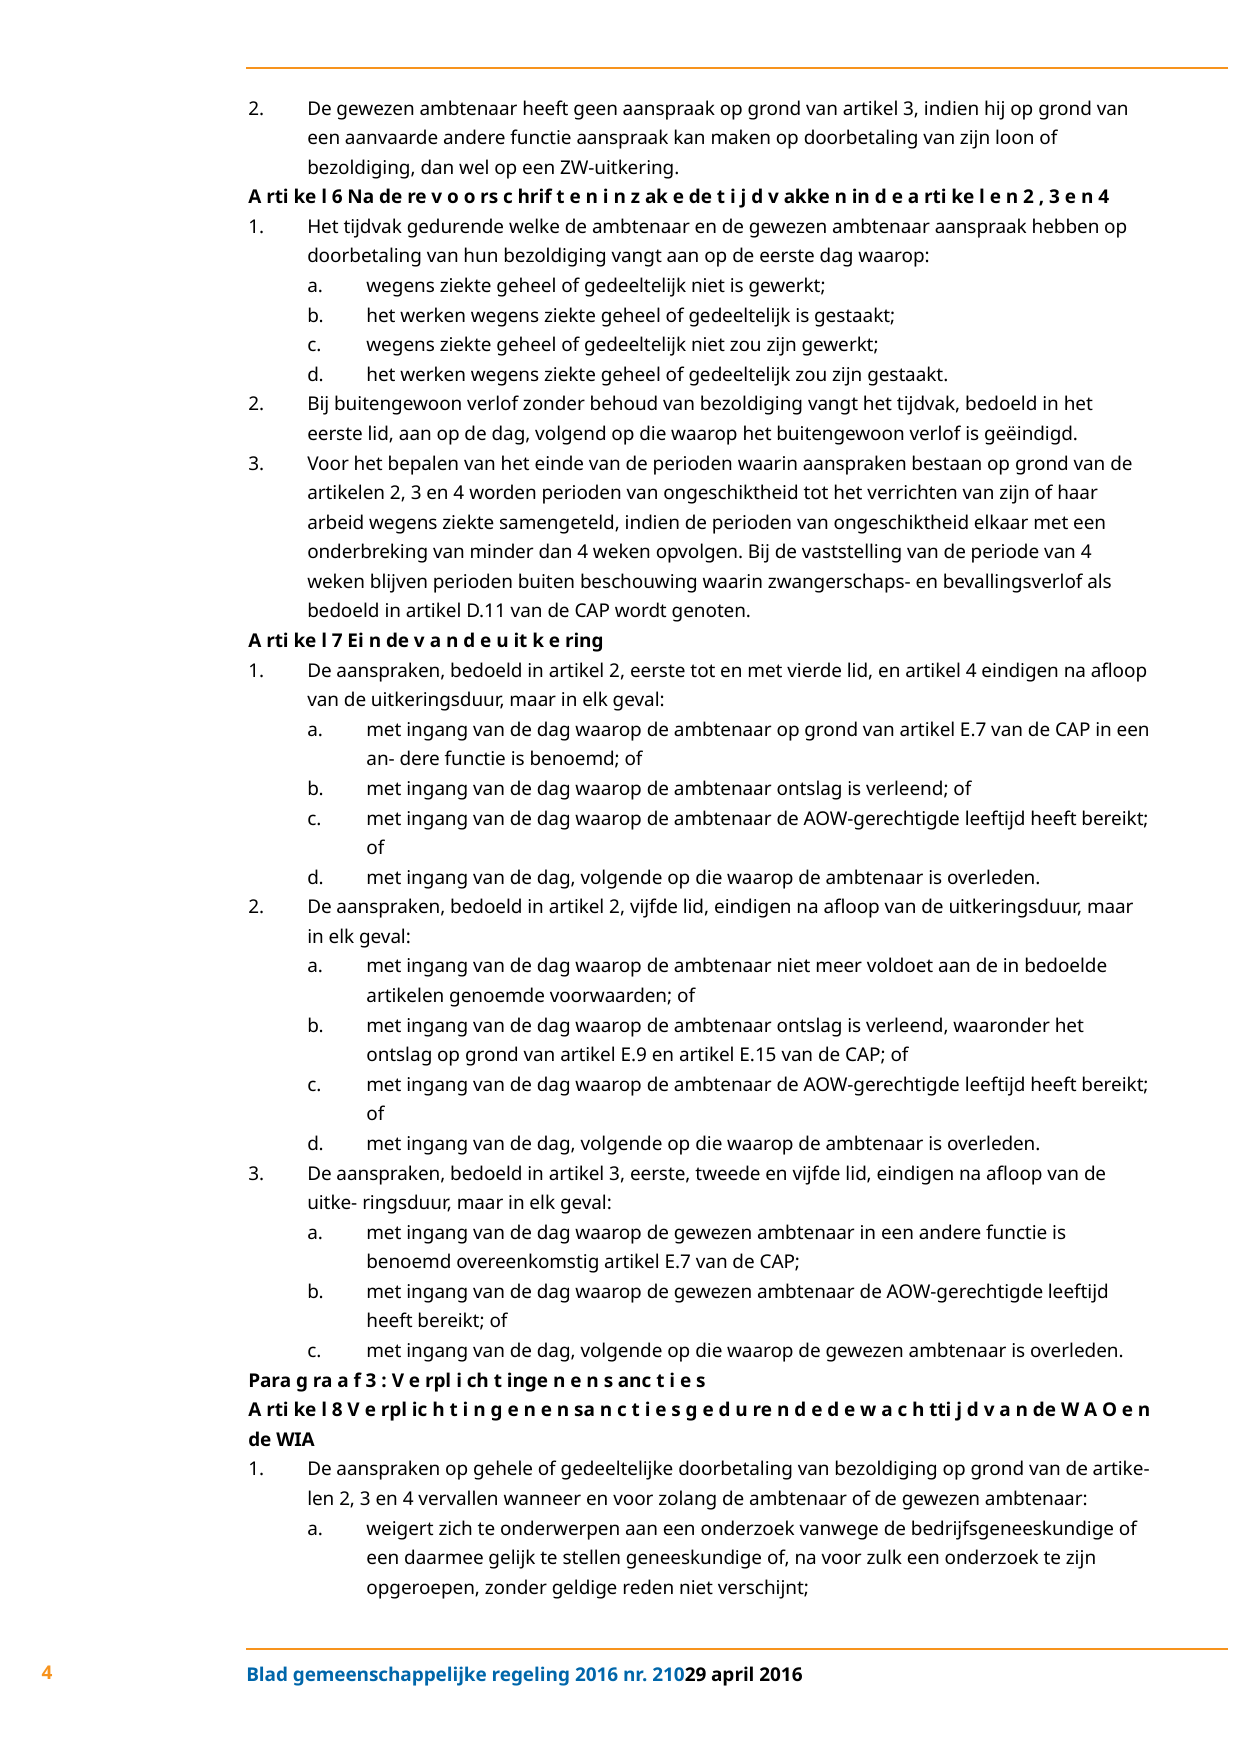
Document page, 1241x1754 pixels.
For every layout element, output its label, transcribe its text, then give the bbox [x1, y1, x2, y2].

text A rti ke l 8 V e rpl ic h t i n g e n e n sa n c t i e s g e d u re n d e d e w a c h tti j d v a n de W A O e n de WIA [248, 1396, 1152, 1452]
list met ingang van de dag waarop de gewezen ambtenaar in een andere functie is benoemd overeenkomstig artikel E.7 van de CAP; [307, 1219, 1152, 1274]
list Voor het bepalen van het einde van de perioden waarin aanspraken bestaan op grond van de artikelen 2, 3 en 4 worden perioden van ongeschiktheid tot het verrichten van zijn of haar arbeid wegens ziekte samengeteld, indien de perioden van ongeschiktheid elkaar met een onderbreking van minder dan 4 weken opvolgen. Bij de vaststelling van de periode van 4 weken blijven perioden buiten beschouwing waarin zwangerschaps- en bevallingsverlof als bedoeld in artikel D.11 van de CAP wordt genoten. [248, 450, 1152, 623]
list Bij buitengewoon verlof zonder behoud van bezoldiging vangt het tijdvak, bedoeld in het eerste lid, aan op de dag, volgend op die waarop het buitengewoon verlof is geëindigd. [248, 391, 1152, 446]
list Het tijdvak gedurende welke de ambtenaar en de gewezen ambtenaar aanspraak hebben op doorbetaling van hun bezoldiging vangt aan op de eerste dag waarop: [248, 213, 1152, 268]
list met ingang van de dag waarop de ambtenaar de AOW-gerechtigde leeftijd heeft bereikt; of [307, 805, 1152, 860]
list met ingang van de dag, volgende op die waarop de gewezen ambtenaar is overleden. [307, 1337, 1152, 1363]
list het werken wegens ziekte geheel of gedeeltelijk is gestaakt; [307, 302, 1152, 328]
list met ingang van de dag waarop de ambtenaar niet meer voldoet aan de in bedoelde artikelen genoemde voorwaarden; of [307, 953, 1152, 1008]
list wegens ziekte geheel of gedeeltelijk niet is gewerkt; [307, 272, 1152, 298]
list met ingang van de dag, volgende op die waarop de ambtenaar is overleden. [307, 864, 1152, 890]
list weigert zich te onderwerpen aan een onderzoek vanwege de bedrijfsgeneeskundige of een daarmee gelijk te stellen geneeskundige of, na voor zulk een onderzoek te zijn opgeroepen, zonder geldige reden niet verschijnt; [307, 1515, 1152, 1600]
text Para g ra a f 3 : V e rpl i ch t inge n e n s anc t i e s [248, 1367, 1152, 1393]
list wegens ziekte geheel of gedeeltelijk niet zou zijn gewerkt; [307, 331, 1152, 357]
list De aanspraken, bedoeld in artikel 3, eerste, tweede en vijfde lid, eindigen na afloop van de uitke- ringsduur, maar in elk geval: [248, 1160, 1152, 1215]
list het werken wegens ziekte geheel of gedeeltelijk zou zijn gestaakt. [307, 361, 1152, 387]
text A rti ke l 6 Na de re v o o rs c hrif t e n i n z ak e de t i j d v akke n in d e a rti ke l e n 2 , 3 e n 4 [248, 183, 1152, 209]
list De aanspraken, bedoeld in artikel 2, eerste tot en met vierde lid, en artikel 4 eindigen na afloop van de uitkeringsduur, maar in elk geval: [248, 657, 1152, 712]
text A rti ke l 7 Ei n de v a n d e u it k e ring [248, 627, 1152, 653]
list De aanspraken, bedoeld in artikel 2, vijfde lid, eindigen na afloop van de uitkeringsduur, maar in elk geval: [248, 893, 1152, 949]
list met ingang van de dag waarop de ambtenaar op grond van artikel E.7 van de CAP in een an- dere functie is benoemd; of [307, 716, 1152, 771]
list met ingang van de dag, volgende op die waarop de ambtenaar is overleden. [307, 1130, 1152, 1156]
list De aanspraken op gehele of gedeeltelijke doorbetaling van bezoldiging op grond van de artike- len 2, 3 en 4 vervallen wanneer en voor zolang de ambtenaar of de gewezen ambtenaar: [248, 1456, 1152, 1511]
list met ingang van de dag waarop de ambtenaar ontslag is verleend, waaronder het ontslag op grond van artikel E.9 en artikel E.15 van de CAP; of [307, 1012, 1152, 1067]
list De gewezen ambtenaar heeft geen aanspraak op grond van artikel 3, indien hij op grond van een aanvaarde andere functie aanspraak kan maken op doorbetaling van zijn loon of bezoldiging, dan wel op een ZW-uitkering. [248, 95, 1152, 180]
list met ingang van de dag waarop de gewezen ambtenaar de AOW-gerechtigde leeftijd heeft bereikt; of [307, 1278, 1152, 1333]
list met ingang van de dag waarop de ambtenaar de AOW-gerechtigde leeftijd heeft bereikt; of [307, 1071, 1152, 1126]
list met ingang van de dag waarop de ambtenaar ontslag is verleend; of [307, 775, 1152, 801]
picture [41, 47, 231, 172]
